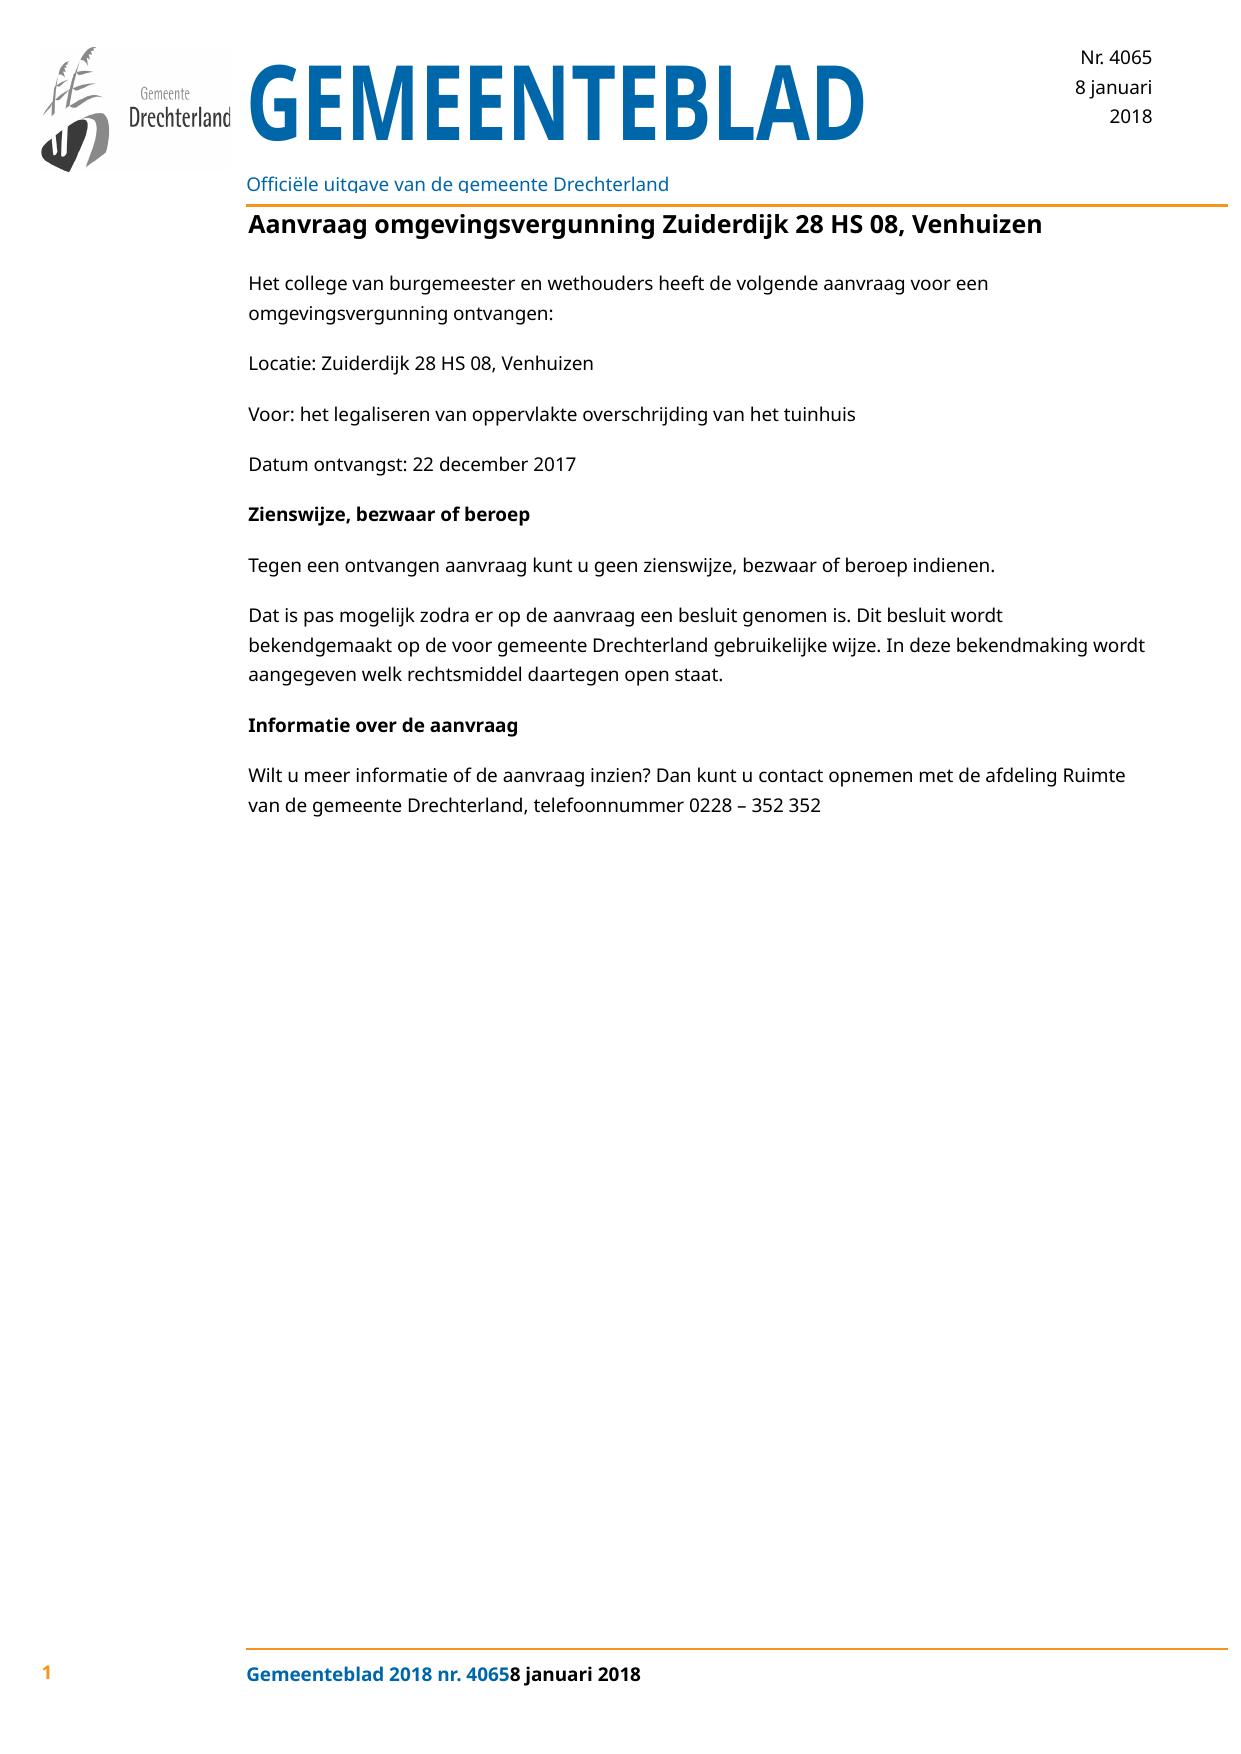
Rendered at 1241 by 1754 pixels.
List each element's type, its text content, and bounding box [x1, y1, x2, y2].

text Wilt u meer informatie of de aanvraag inzien? Dan kunt u contact opnemen met de afdeling Ruimte van de gemeente Drechterland, telefoonnummer 0228 – 352 352 [248, 762, 1152, 818]
picture [41, 47, 231, 172]
text Informatie over de aanvraag [248, 712, 1152, 738]
text Zienswijze, bezwaar of beroep [248, 502, 1152, 527]
text Tegen een ontvangen aanvraag kunt u geen zienswijze, bezwaar of beroep indienen. [248, 552, 1152, 578]
text Datum ontvangst: 22 december 2017 [248, 451, 1152, 477]
text Locatie: Zuiderdijk 28 HS 08, Venhuizen [248, 350, 1152, 376]
text Voor: het legaliseren van oppervlakte overschrijding van het tuinhuis [248, 401, 1152, 426]
text Aanvraag omgevingsvergunning Zuiderdijk 28 HS 08, Venhuizen [248, 207, 1152, 241]
text Dat is pas mogelijk zodra er op de aanvraag een besluit genomen is. Dit besluit wordt bekendgemaakt op de voor gemeente Drechterland gebruikelijke wijze. In deze bekendmaking wordt aangegeven welk rechtsmiddel daartegen open staat. [248, 602, 1152, 687]
text Het college van burgemeester en wethouders heeft de volgende aanvraag voor een omgevingsvergunning ontvangen: [248, 270, 1152, 326]
